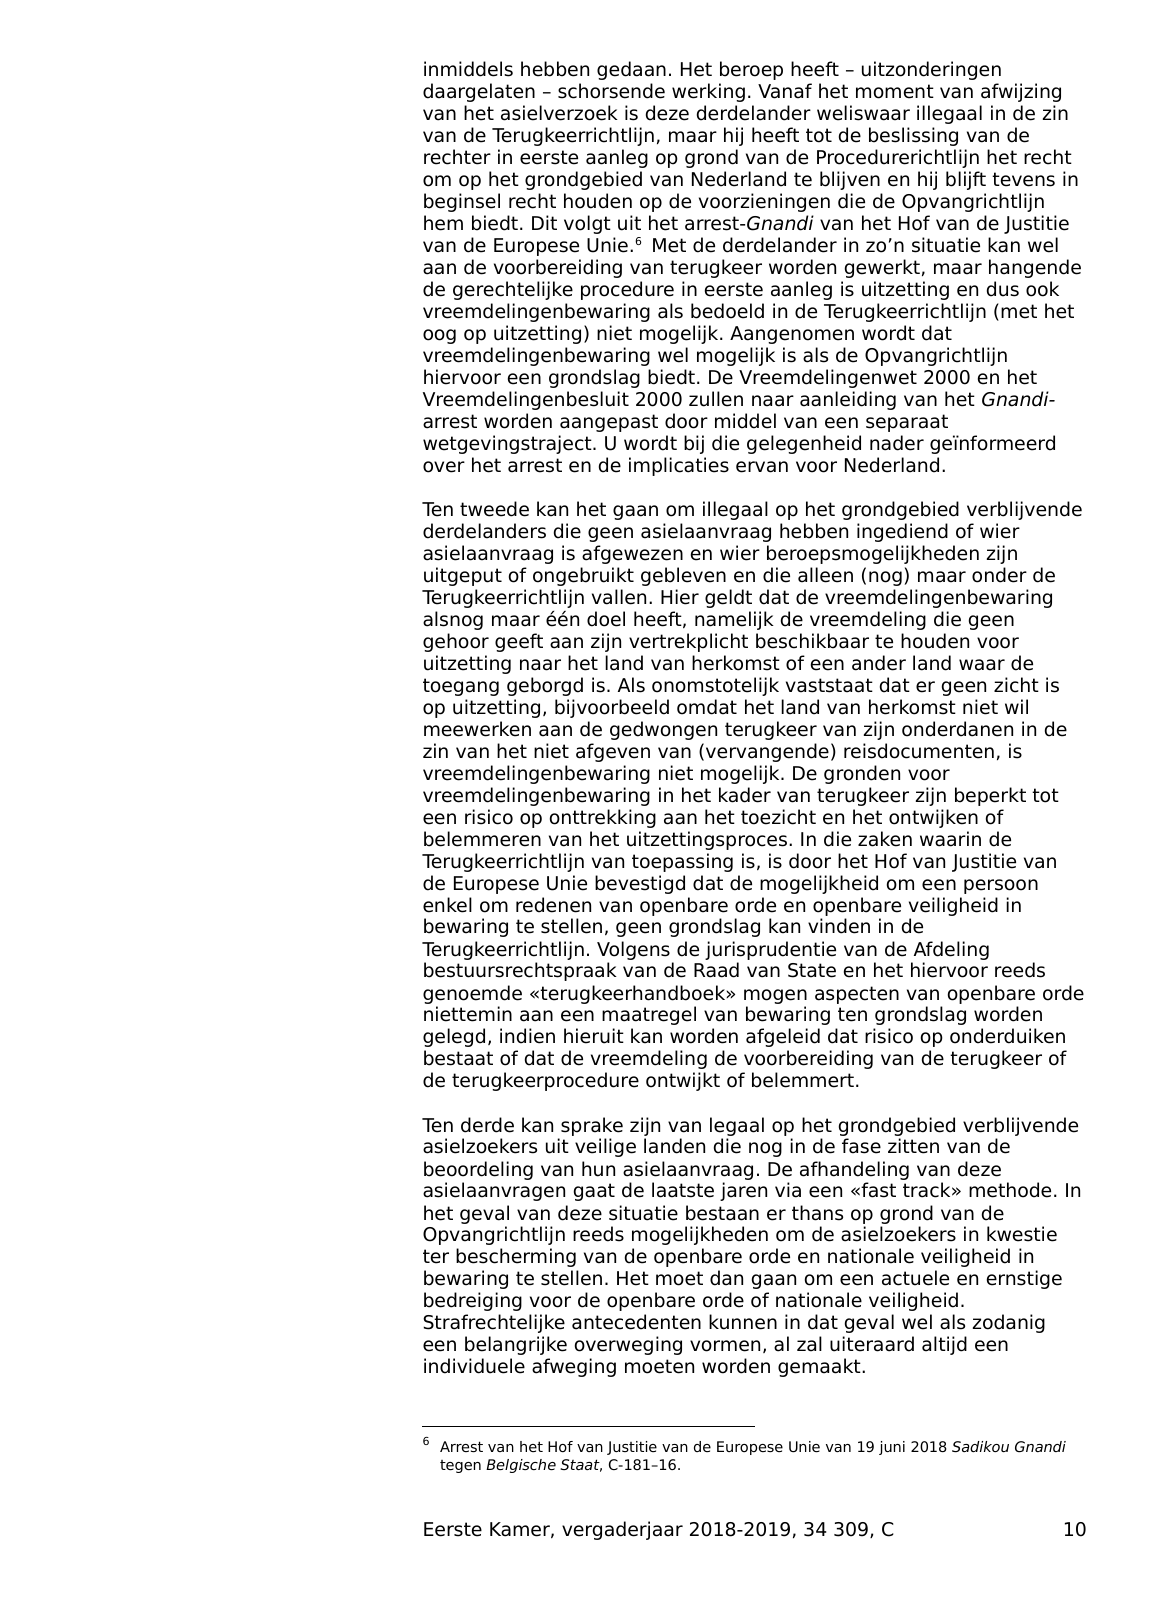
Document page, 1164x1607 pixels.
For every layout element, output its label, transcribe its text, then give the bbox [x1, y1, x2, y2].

text inmiddels hebben gedaan. Het beroep heeft – uitzonderingen daargelaten – schorsende werking. Vanaf het moment van afwijzing van het asielverzoek is deze derdelander weliswaar illegaal in de zin van de Terugkeerrichtlijn, maar hij heeft tot de beslissing van de rechter in eerste aanleg op grond van de Procedurerichtlijn het recht om op het grondgebied van Nederland te blijven en hij blijft tevens in beginsel recht houden op de voorzieningen die de Opvangrichtlijn hem biedt. Dit volgt uit het arrest-Gnandi van het Hof van de Justitie van de Europese Unie. Met de derdelander in zo’n situatie kan wel aan de voorbereiding van terugkeer worden gewerkt, maar hangende de gerechtelijke procedure in eerste aanleg is uitzetting en dus ook vreemdelingenbewaring als bedoeld in de Terugkeerrichtlijn (met het oog op uitzetting) niet mogelijk. Aangenomen wordt dat vreemdelingenbewaring wel mogelijk is als de Opvangrichtlijn hiervoor een grondslag biedt. De Vreemdelingenwet 2000 en het Vreemdelingenbesluit 2000 zullen naar aanleiding van het Gnandi-arrest worden aangepast door middel van een separaat wetgevingstraject. U wordt bij die gelegenheid nader geïnformeerd over het arrest en de implicaties ervan voor Nederland. [422, 59, 1087, 477]
text Arrest van het Hof van Justitie van de Europese Unie van 19 juni 2018 Sadikou Gnandi tegen Belgische Staat, C-181–16. [422, 1435, 1087, 1474]
text Ten derde kan sprake zijn van legaal op het grondgebied verblijvende asielzoekers uit veilige landen die nog in de fase zitten van de beoordeling van hun asielaanvraag. De afhandeling van deze asielaanvragen gaat de laatste jaren via een «fast track» methode. In het geval van deze situatie bestaan er thans op grond van de Opvangrichtlijn reeds mogelijkheden om de asielzoekers in kwestie ter bescherming van de openbare orde en nationale veiligheid in bewaring te stellen. Het moet dan gaan om een actuele en ernstige bedreiging voor de openbare orde of nationale veiligheid. Strafrechtelijke antecedenten kunnen in dat geval wel als zodanig een belangrijke overweging vormen, al zal uiteraard altijd een individuele afweging moeten worden gemaakt. [422, 1114, 1087, 1378]
text Ten tweede kan het gaan om illegaal op het grondgebied verblijvende derdelanders die geen asielaanvraag hebben ingediend of wier asielaanvraag is afgewezen en wier beroepsmogelijkheden zijn uitgeput of ongebruikt gebleven en die alleen (nog) maar onder de Terugkeerrichtlijn vallen. Hier geldt dat de vreemdelingenbewaring alsnog maar één doel heeft, namelijk de vreemdeling die geen gehoor geeft aan zijn vertrekplicht beschikbaar te houden voor uitzetting naar het land van herkomst of een ander land waar de toegang geborgd is. Als onomstotelijk vaststaat dat er geen zicht is op uitzetting, bijvoorbeeld omdat het land van herkomst niet wil meewerken aan de gedwongen terugkeer van zijn onderdanen in de zin van het niet afgeven van (vervangende) reisdocumenten, is vreemdelingenbewaring niet mogelijk. De gronden voor vreemdelingenbewaring in het kader van terugkeer zijn beperkt tot een risico op onttrekking aan het toezicht en het ontwijken of belemmeren van het uitzettingsproces. In die zaken waarin de Terugkeerrichtlijn van toepassing is, is door het Hof van Justitie van de Europese Unie bevestigd dat de mogelijkheid om een persoon enkel om redenen van openbare orde en openbare veiligheid in bewaring te stellen, geen grondslag kan vinden in de Terugkeerrichtlijn. Volgens de jurisprudentie van de Afdeling bestuursrechtspraak van de Raad van State en het hiervoor reeds genoemde «terugkeerhandboek» mogen aspecten van openbare orde niettemin aan een maatregel van bewaring ten grondslag worden gelegd, indien hieruit kan worden afgeleid dat risico op onderduiken bestaat of dat de vreemdeling de voorbereiding van de terugkeer of de terugkeerprocedure ontwijkt of belemmert. [422, 499, 1087, 1092]
